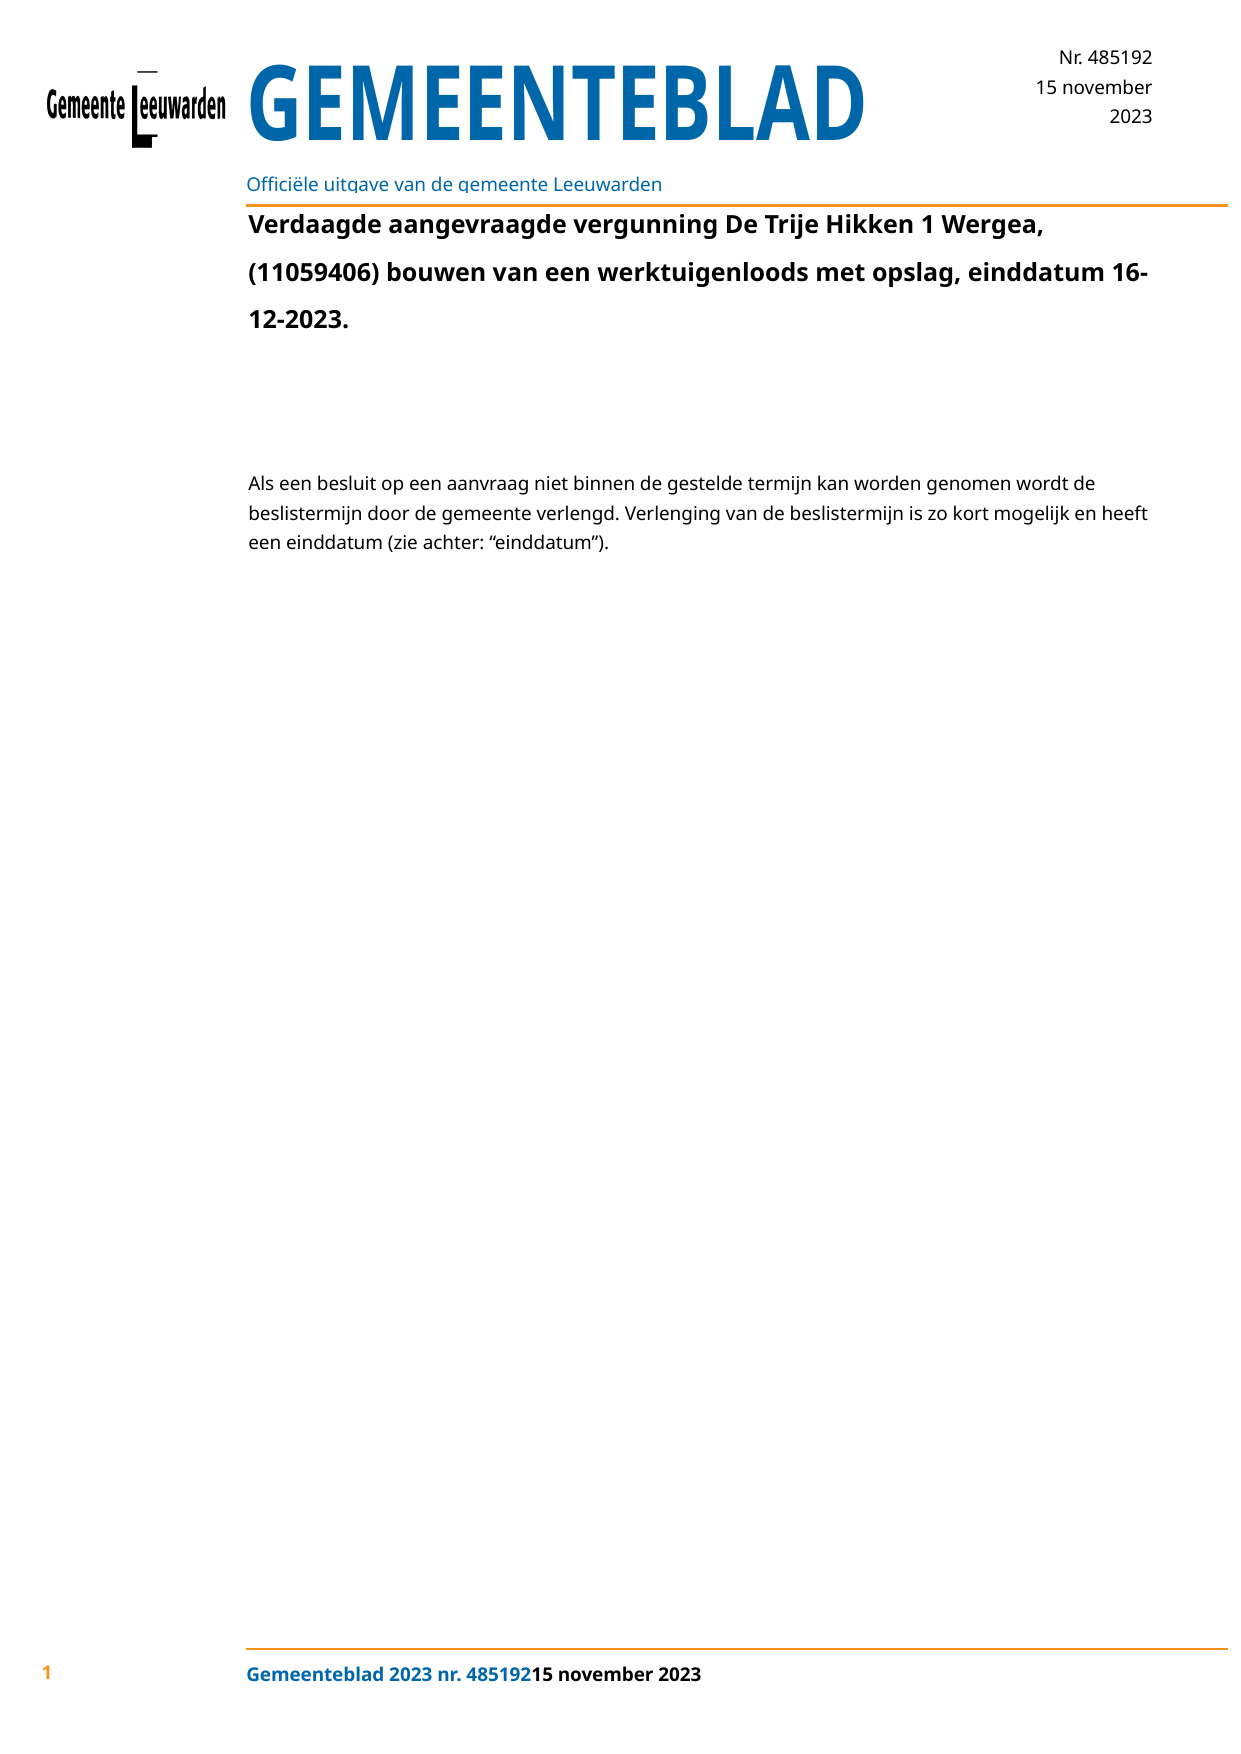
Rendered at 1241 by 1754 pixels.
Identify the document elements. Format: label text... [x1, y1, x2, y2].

text Verdaagde aangevraagde vergunning De Trije Hikken 1 Wergea, (11059406) bouwen van een werktuigenloods met opslag, einddatum 16-12-2023. [248, 207, 1152, 336]
text Als een besluit op een aanvraag niet binnen de gestelde termijn kan worden genomen wordt de beslistermijn door de gemeente verlengd. Verlenging van de beslistermijn is zo kort mogelijk en heeft een einddatum (zie achter: “einddatum”). [248, 470, 1152, 555]
picture [41, 47, 231, 172]
